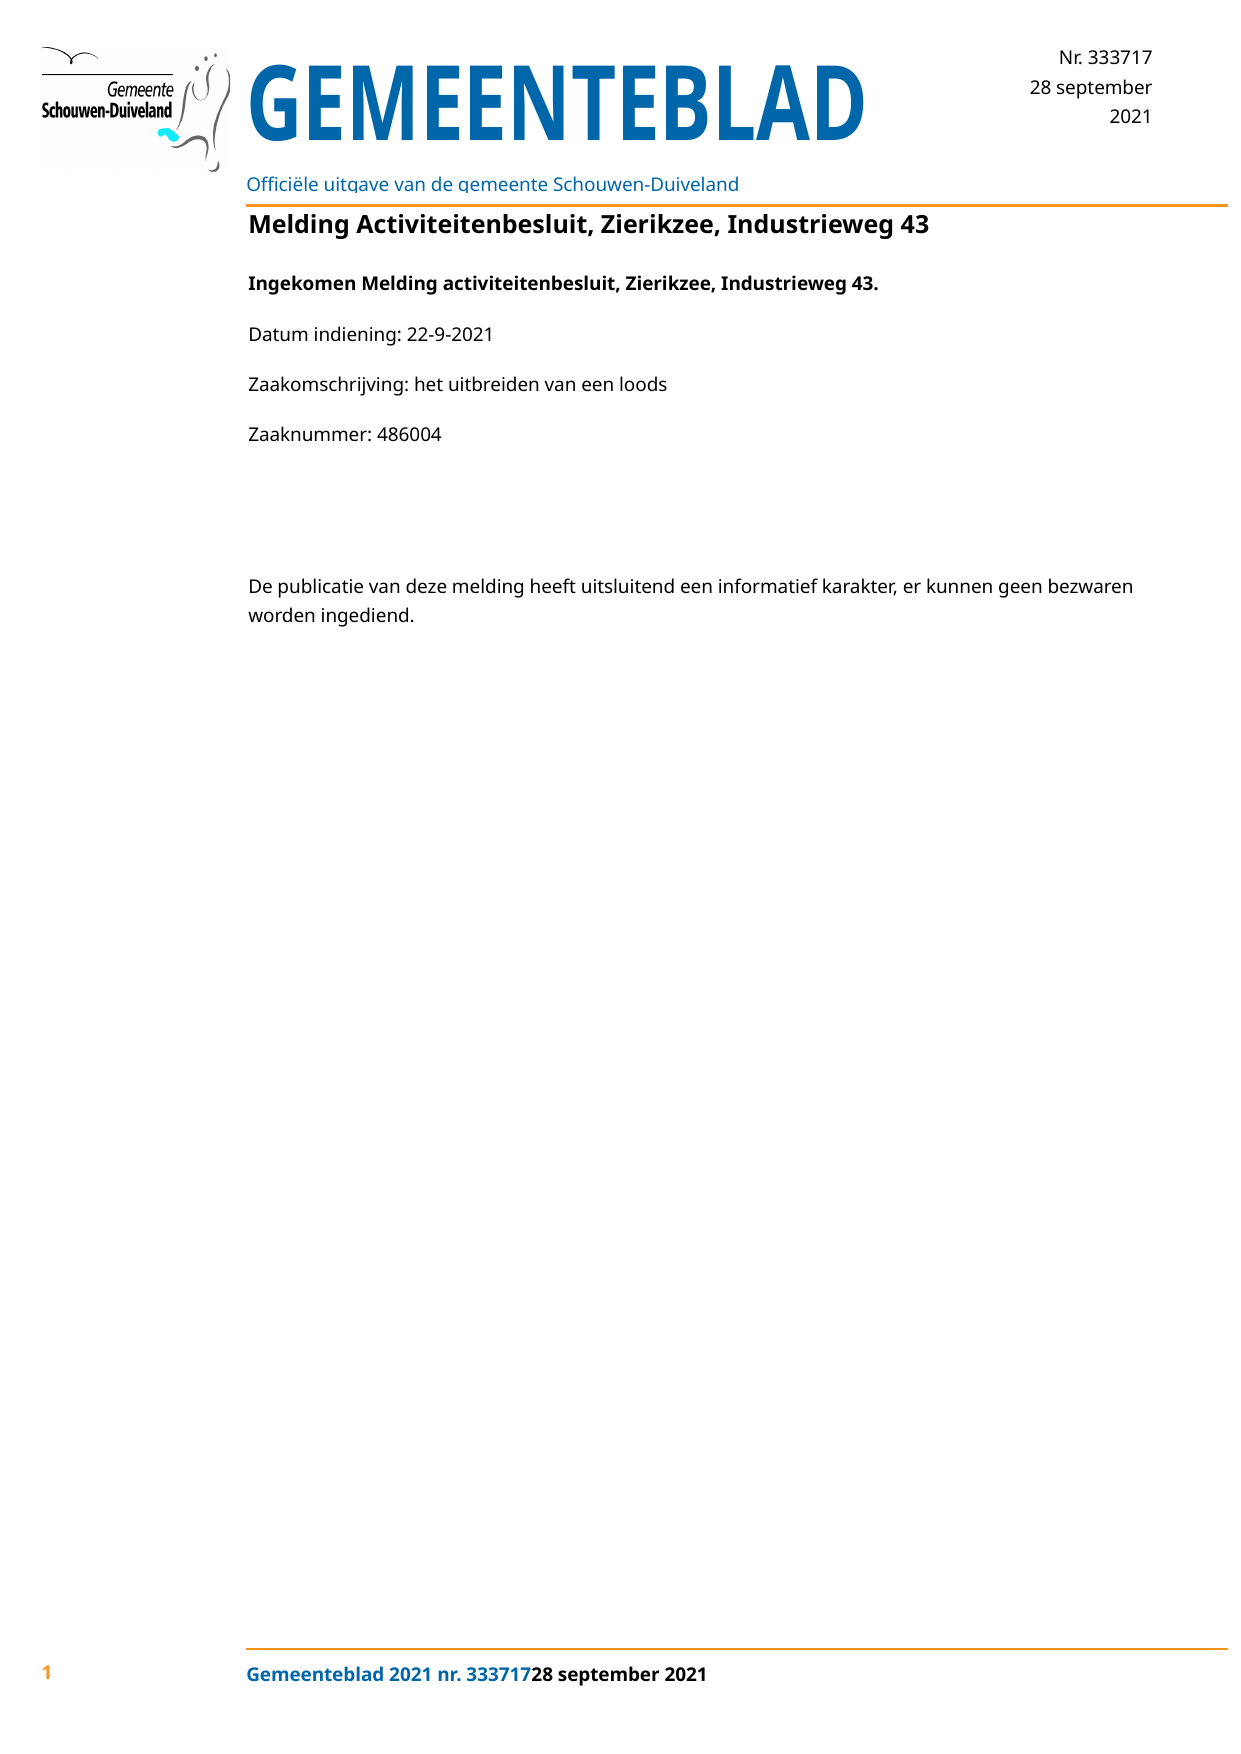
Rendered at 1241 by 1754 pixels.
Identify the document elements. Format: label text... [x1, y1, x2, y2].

text Zaaknummer: 486004 [248, 422, 1152, 447]
picture [41, 47, 231, 172]
text Melding Activiteitenbesluit, Zierikzee, Industrieweg 43 [248, 207, 1152, 241]
text Ingekomen Melding activiteitenbesluit, Zierikzee, Industrieweg 43. [248, 270, 1152, 296]
text Datum indiening: 22-9-2021 [248, 321, 1152, 346]
text De publicatie van deze melding heeft uitsluitend een informatief karakter, er kunnen geen bezwaren worden ingediend. [248, 573, 1152, 628]
text Zaakomschrijving: het uitbreiden van een loods [248, 371, 1152, 397]
